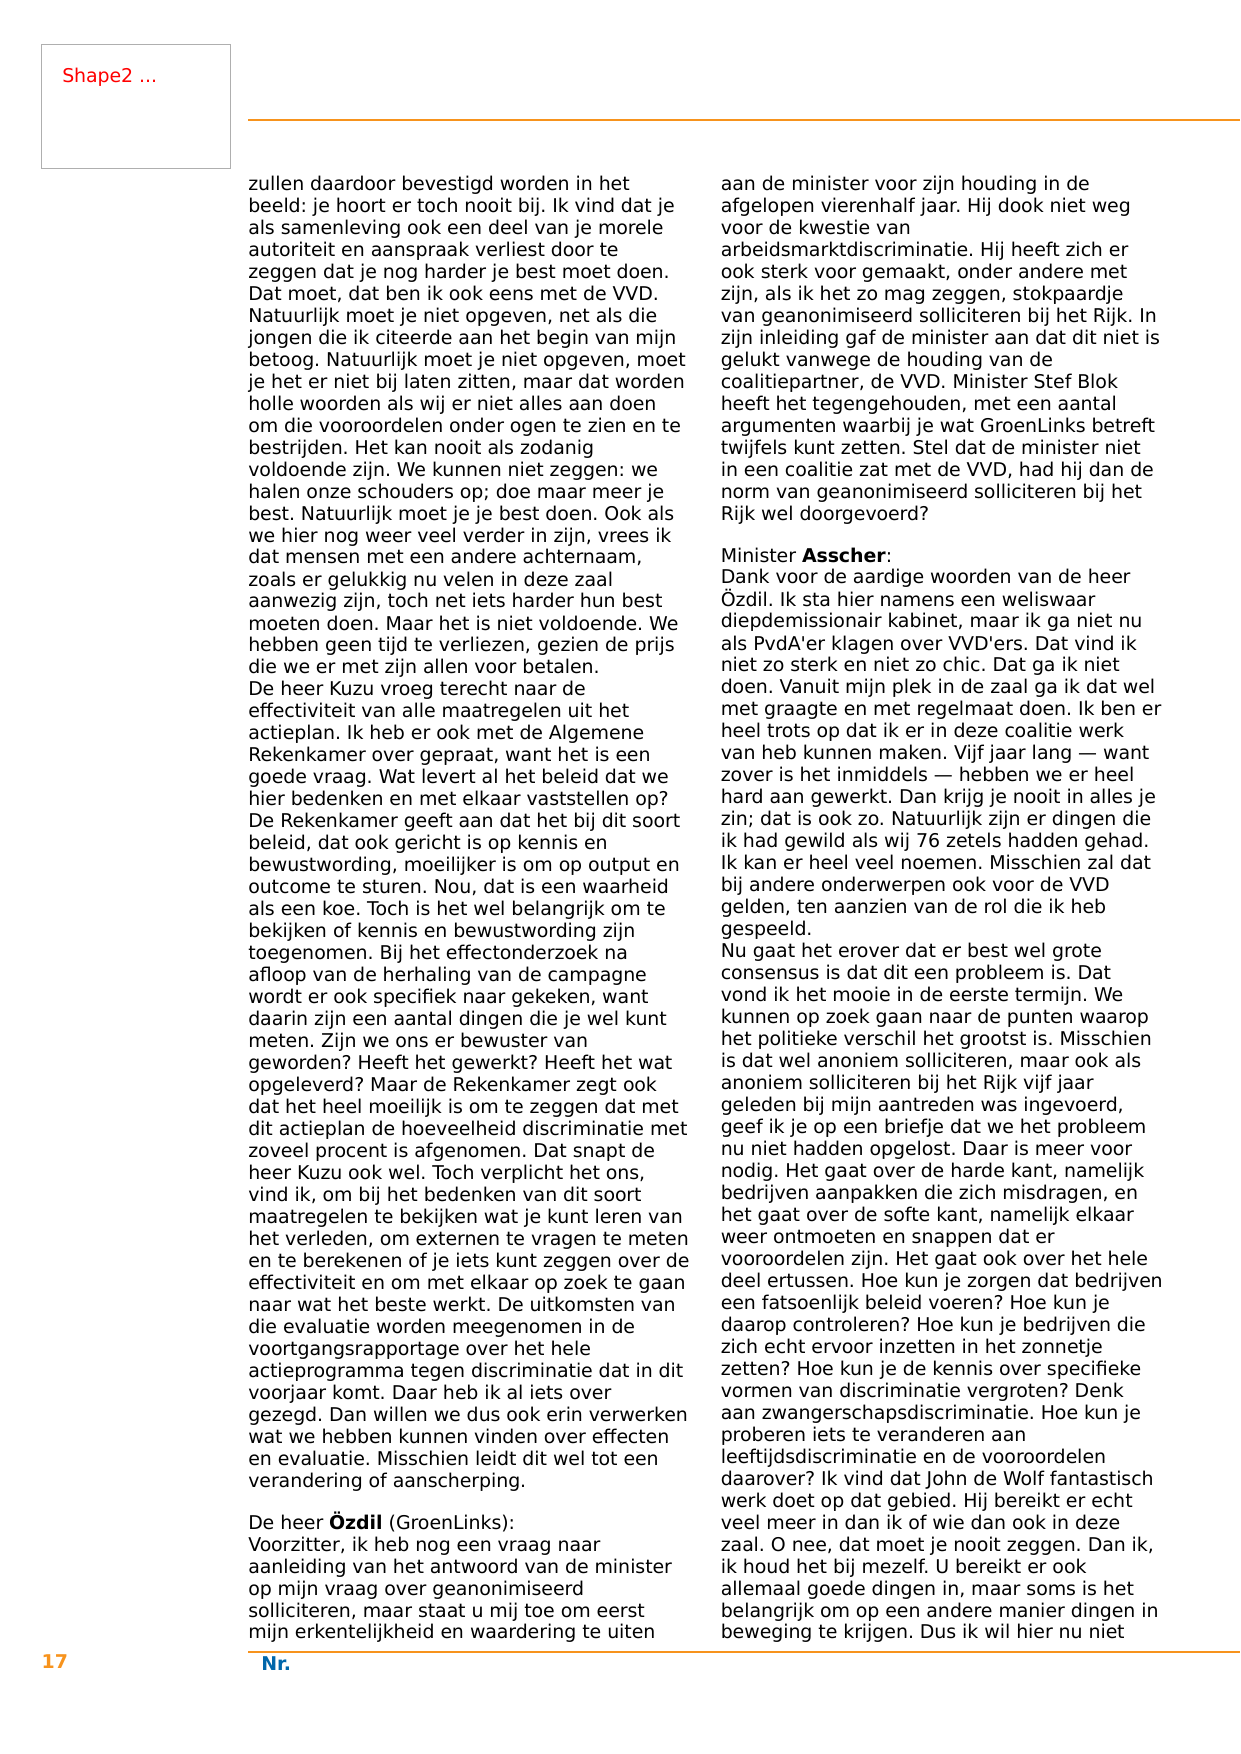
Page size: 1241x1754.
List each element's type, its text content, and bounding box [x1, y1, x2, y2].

text aan de minister voor zijn houding in de afgelopen vierenhalf jaar. Hij dook niet weg voor de kwestie van arbeidsmarktdiscriminatie. Hij heeft zich er ook sterk voor gemaakt, onder andere met zijn, als ik het zo mag zeggen, stokpaardje van geanonimiseerd solliciteren bij het Rijk. In zijn inleiding gaf de minister aan dat dit niet is gelukt vanwege de houding van de coalitiepartner, de VVD. Minister Stef Blok heeft het tegengehouden, met een aantal argumenten waarbij je wat GroenLinks betreft twijfels kunt zetten. Stel dat de minister niet in een coalitie zat met de VVD, had hij dan de norm van geanonimiseerd solliciteren bij het Rijk wel doorgevoerd? [721, 173, 1163, 524]
text De heer Özdil (GroenLinks): [248, 1512, 691, 1533]
text Voorzitter, ik heb nog een vraag naar aanleiding van het antwoord van de minister op mijn vraag over geanonimiseerd solliciteren, maar staat u mij toe om eerst mijn erkentelijkheid en waardering te uiten [248, 1533, 691, 1643]
text Dank voor de aardige woorden van de heer Özdil. Ik sta hier namens een weliswaar diepdemissionair kabinet, maar ik ga niet nu als PvdA'er klagen over VVD'ers. Dat vind ik niet zo sterk en niet zo chic. Dat ga ik niet doen. Vanuit mijn plek in de zaal ga ik dat wel met graagte en met regelmaat doen. Ik ben er heel trots op dat ik er in deze coalitie werk van heb kunnen maken. Vijf jaar lang — want zover is het inmiddels — hebben we er heel hard aan gewerkt. Dan krijg je nooit in alles je zin; dat is ook zo. Natuurlijk zijn er dingen die ik had gewild als wij 76 zetels hadden gehad. Ik kan er heel veel noemen. Misschien zal dat bij andere onderwerpen ook voor de VVD gelden, ten aanzien van de rol die ik heb gespeeld. [721, 566, 1163, 940]
text De heer Kuzu vroeg terecht naar de effectiviteit van alle maatregelen uit het actieplan. Ik heb er ook met de Algemene Rekenkamer over gepraat, want het is een goede vraag. Wat levert al het beleid dat we hier bedenken en met elkaar vaststellen op? De Rekenkamer geeft aan dat het bij dit soort beleid, dat ook gericht is op kennis en bewustwording, moeilijker is om op output en outcome te sturen. Nou, dat is een waarheid als een koe. Toch is het wel belangrijk om te bekijken of kennis en bewustwording zijn toegenomen. Bij het effectonderzoek na afloop van de herhaling van de campagne wordt er ook specifiek naar gekeken, want daarin zijn een aantal dingen die je wel kunt meten. Zijn we ons er bewuster van geworden? Heeft het gewerkt? Heeft het wat opgeleverd? Maar de Rekenkamer zegt ook dat het heel moeilijk is om te zeggen dat met dit actieplan de hoeveelheid discriminatie met zoveel procent is afgenomen. Dat snapt de heer Kuzu ook wel. Toch verplicht het ons, vind ik, om bij het bedenken van dit soort maatregelen te bekijken wat je kunt leren van het verleden, om externen te vragen te meten en te berekenen of je iets kunt zeggen over de effectiviteit en om met elkaar op zoek te gaan naar wat het beste werkt. De uitkomsten van die evaluatie worden meegenomen in de voortgangsrapportage over het hele actieprogramma tegen discriminatie dat in dit voorjaar komt. Daar heb ik al iets over gezegd. Dan willen we dus ook erin verwerken wat we hebben kunnen vinden over effecten en evaluatie. Misschien leidt dit wel tot een verandering of aanscherping. [248, 678, 691, 1492]
text Nu gaat het erover dat er best wel grote consensus is dat dit een probleem is. Dat vond ik het mooie in de eerste termijn. We kunnen op zoek gaan naar de punten waarop het politieke verschil het grootst is. Misschien is dat wel anoniem solliciteren, maar ook als anoniem solliciteren bij het Rijk vijf jaar geleden bij mijn aantreden was ingevoerd, geef ik je op een briefje dat we het probleem nu niet hadden opgelost. Daar is meer voor nodig. Het gaat over de harde kant, namelijk bedrijven aanpakken die zich misdragen, en het gaat over de softe kant, namelijk elkaar weer ontmoeten en snappen dat er vooroordelen zijn. Het gaat ook over het hele deel ertussen. Hoe kun je zorgen dat bedrijven een fatsoenlijk beleid voeren? Hoe kun je daarop controleren? Hoe kun je bedrijven die zich echt ervoor inzetten in het zonnetje zetten? Hoe kun je de kennis over specifieke vormen van discriminatie vergroten? Denk aan zwangerschapsdiscriminatie. Hoe kun je proberen iets te veranderen aan leeftijdsdiscriminatie en de vooroordelen daarover? Ik vind dat John de Wolf fantastisch werk doet op dat gebied. Hij bereikt er echt veel meer in dan ik of wie dan ook in deze zaal. O nee, dat moet je nooit zeggen. Dan ik, ik houd het bij mezelf. U bereikt er ook allemaal goede dingen in, maar soms is het belangrijk om op een andere manier dingen in beweging te krijgen. Dus ik wil hier nu niet [721, 940, 1163, 1643]
text zullen daardoor bevestigd worden in het beeld: je hoort er toch nooit bij. Ik vind dat je als samenleving ook een deel van je morele autoriteit en aanspraak verliest door te zeggen dat je nog harder je best moet doen. Dat moet, dat ben ik ook eens met de VVD. Natuurlijk moet je niet opgeven, net als die jongen die ik citeerde aan het begin van mijn betoog. Natuurlijk moet je niet opgeven, moet je het er niet bij laten zitten, maar dat worden holle woorden als wij er niet alles aan doen om die vooroordelen onder ogen te zien en te bestrijden. Het kan nooit als zodanig voldoende zijn. We kunnen niet zeggen: we halen onze schouders op; doe maar meer je best. Natuurlijk moet je je best doen. Ook als we hier nog weer veel verder in zijn, vrees ik dat mensen met een andere achternaam, zoals er gelukkig nu velen in deze zaal aanwezig zijn, toch net iets harder hun best moeten doen. Maar het is niet voldoende. We hebben geen tijd te verliezen, gezien de prijs die we er met zijn allen voor betalen. [248, 173, 691, 678]
text Minister Asscher: [721, 544, 1163, 566]
